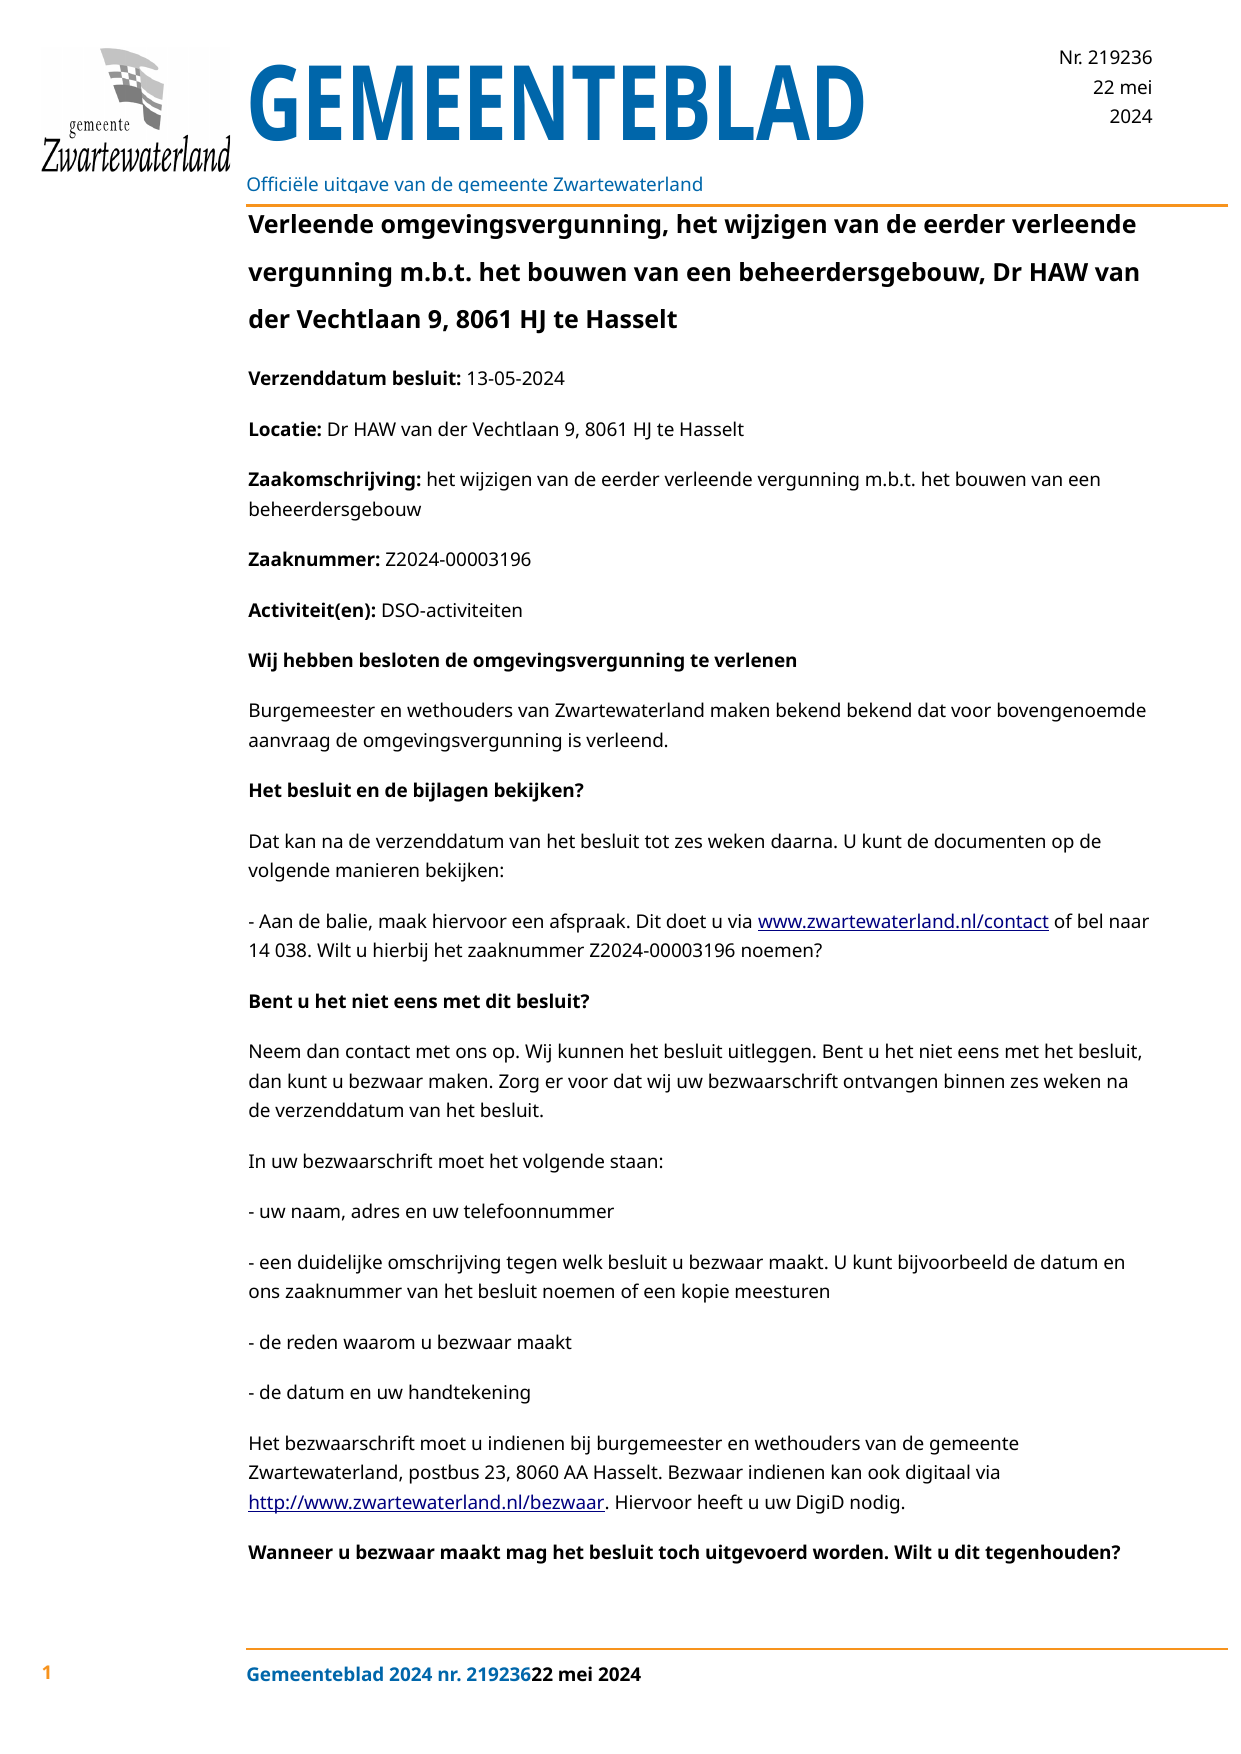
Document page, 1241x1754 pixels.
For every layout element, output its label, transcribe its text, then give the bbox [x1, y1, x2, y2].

text Zaaknummer: Z2024-00003196 [248, 546, 1152, 572]
text Neem dan contact met ons op. Wij kunnen het besluit uitleggen. Bent u het niet eens met het besluit, dan kunt u bezwaar maken. Zorg er voor dat wij uw bezwaarschrift ontvangen binnen zes weken na de verzenddatum van het besluit. [248, 1038, 1152, 1123]
text - de reden waarom u bezwaar maakt [248, 1329, 1152, 1354]
text Wij hebben besloten de omgevingsvergunning te verlenen [248, 647, 1152, 673]
text Het besluit en de bijlagen bekijken? [248, 778, 1152, 803]
picture [41, 47, 231, 172]
text - uw naam, adres en uw telefoonnummer [248, 1198, 1152, 1224]
text - de datum en uw handtekening [248, 1379, 1152, 1405]
text Locatie: Dr HAW van der Vechtlaan 9, 8061 HJ te Hasselt [248, 416, 1152, 442]
text Verzenddatum besluit: 13-05-2024 [248, 366, 1152, 391]
text - een duidelijke omschrijving tegen welk besluit u bezwaar maakt. U kunt bijvoorbeeld de datum en ons zaaknummer van het besluit noemen of een kopie meesturen [248, 1249, 1152, 1304]
text Bent u het niet eens met dit besluit? [248, 988, 1152, 1014]
text Wanneer u bezwaar maakt mag het besluit toch uitgevoerd worden. Wilt u dit tegenhouden? [248, 1539, 1152, 1565]
text Verleende omgevingsvergunning, het wijzigen van de eerder verleende vergunning m.b.t. het bouwen van een beheerdersgebouw, Dr HAW van der Vechtlaan 9, 8061 HJ te Hasselt [248, 207, 1152, 336]
text Dat kan na de verzenddatum van het besluit tot zes weken daarna. U kunt de documenten op de volgende manieren bekijken: [248, 828, 1152, 883]
text In uw bezwaarschrift moet het volgende staan: [248, 1148, 1152, 1174]
text Het bezwaarschrift moet u indienen bij burgemeester en wethouders van de gemeente Zwartewaterland, postbus 23, 8060 AA Hasselt. Bezwaar indienen kan ook digitaal via http://www.zwartewaterland.nl/bezwaar. Hiervoor heeft u uw DigiD nodig. [248, 1430, 1152, 1514]
text - Aan de balie, maak hiervoor een afspraak. Dit doet u via www.zwartewaterland.nl/contact of bel naar 14 038. Wilt u hierbij het zaaknummer Z2024-00003196 noemen? [248, 908, 1152, 963]
text Burgemeester en wethouders van Zwartewaterland maken bekend bekend dat voor bovengenoemde aanvraag de omgevingsvergunning is verleend. [248, 698, 1152, 753]
text Activiteit(en): DSO-activiteiten [248, 597, 1152, 622]
text Zaakomschrijving: het wijzigen van de eerder verleende vergunning m.b.t. het bouwen van een beheerdersgebouw [248, 466, 1152, 522]
